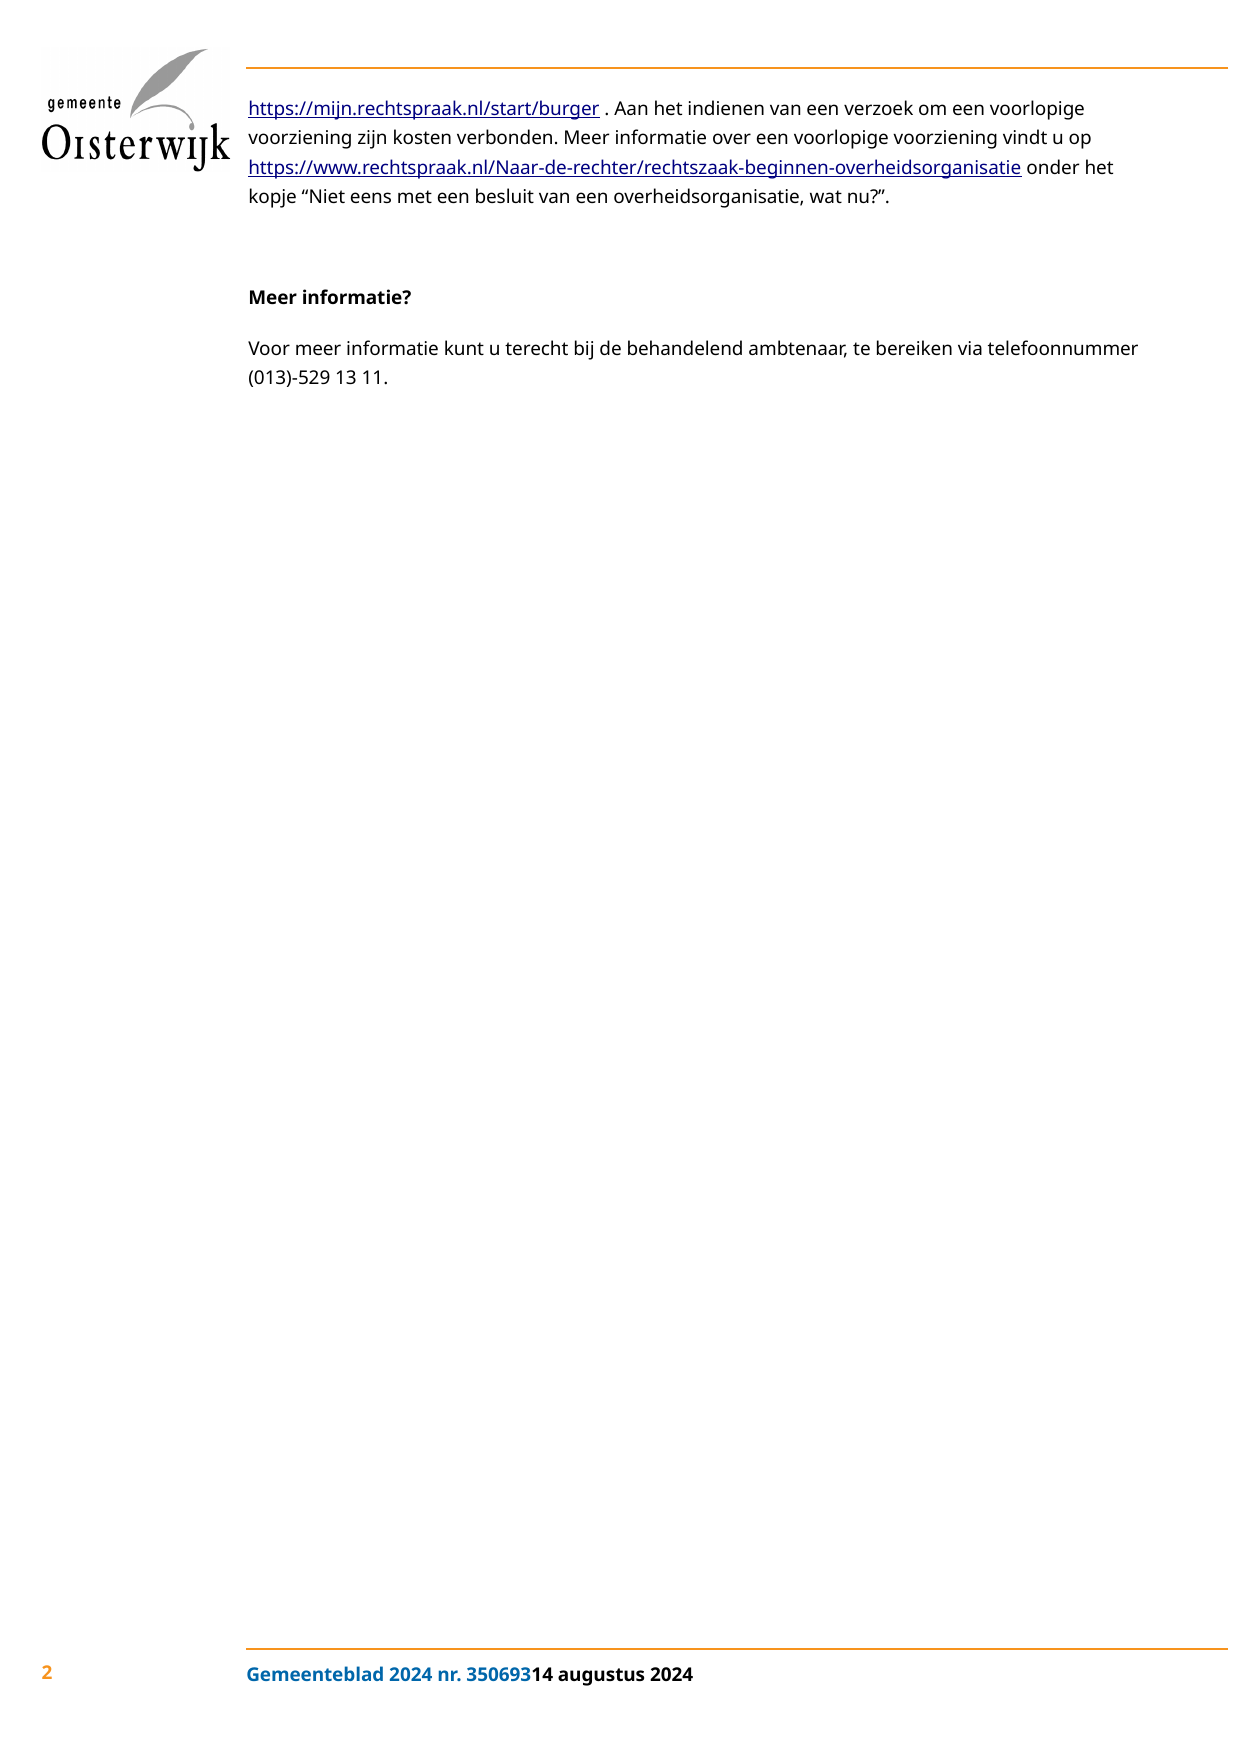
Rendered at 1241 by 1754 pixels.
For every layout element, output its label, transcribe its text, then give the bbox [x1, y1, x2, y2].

picture [41, 47, 231, 172]
text https://mijn.rechtspraak.nl/start/burger . Aan het indienen van een verzoek om een voorlopige voorziening zijn kosten verbonden. Meer informatie over een voorlopige voorziening vindt u op https://www.rechtspraak.nl/Naar-de-rechter/rechtszaak-beginnen-overheidsorganisatie onder het kopje “Niet eens met een besluit van een overheidsorganisatie, wat nu?”. [248, 95, 1152, 209]
text Voor meer informatie kunt u terecht bij de behandelend ambtenaar, te bereiken via telefoonnummer (013)-529 13 11. [248, 335, 1152, 390]
text Meer informatie? [248, 284, 1152, 310]
